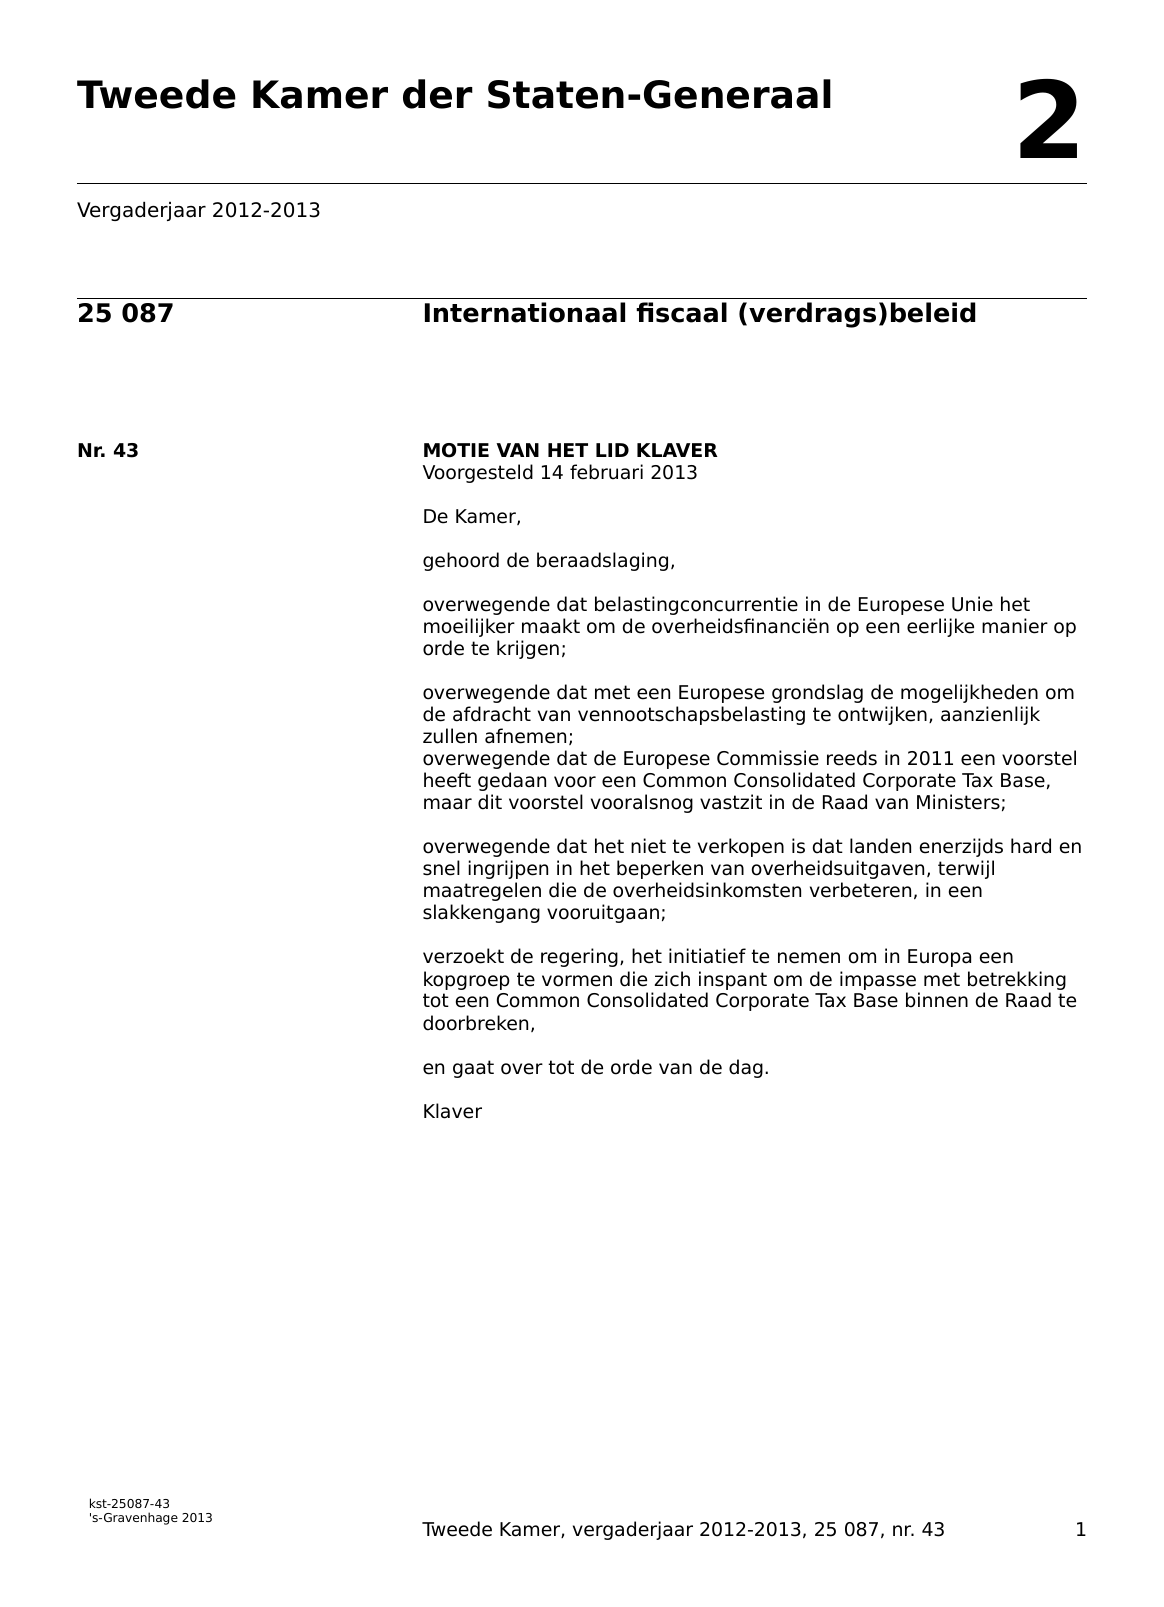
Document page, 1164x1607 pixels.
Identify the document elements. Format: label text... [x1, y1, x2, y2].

text kst-25087-43 [88, 1497, 323, 1511]
text 's-Gravenhage 2013 [88, 1511, 323, 1525]
text gehoord de beraadslaging, [422, 550, 1087, 572]
table_header Tweede Kamer der Staten-Generaal [77, 59, 886, 183]
text overwegende dat het niet te verkopen is dat landen enerzijds hard en snel ingrijpen in het beperken van overheidsuitgaven, terwijl maatregelen die de overheidsinkomsten verbeteren, in een slakkengang vooruitgaan; [422, 836, 1087, 924]
subtitle Nr. 43 MOTIE VAN HET LID KLAVER [77, 440, 1087, 462]
text Klaver [422, 1101, 1087, 1123]
text De Kamer, [422, 506, 1087, 528]
table_cell Vergaderjaar 2012-2013 [77, 184, 1087, 298]
text overwegende dat belastingconcurrentie in de Europese Unie het moeilijker maakt om de overheidsfinanciën op een eerlijke manier op orde te krijgen; [422, 594, 1087, 660]
text Voorgesteld 14 februari 2013 [422, 462, 1087, 484]
subtitle 25 087 Internationaal fiscaal (verdrags)beleid [77, 299, 1087, 329]
text verzoekt de regering, het initiatief te nemen om in Europa een kopgroep te vormen die zich inspant om de impasse met betrekking tot een Common Consolidated Corporate Tax Base binnen de Raad te doorbreken, [422, 946, 1087, 1034]
text overwegende dat met een Europese grondslag de mogelijkheden om de afdracht van vennootschapsbelasting te ontwijken, aanzienlijk zullen afnemen; [422, 682, 1087, 748]
table_header 2 [886, 59, 1087, 183]
text en gaat over tot de orde van de dag. [422, 1057, 1087, 1078]
text overwegende dat de Europese Commissie reeds in 2011 een voorstel heeft gedaan voor een Common Consolidated Corporate Tax Base, maar dit voorstel vooralsnog vastzit in de Raad van Ministers; [422, 748, 1087, 814]
